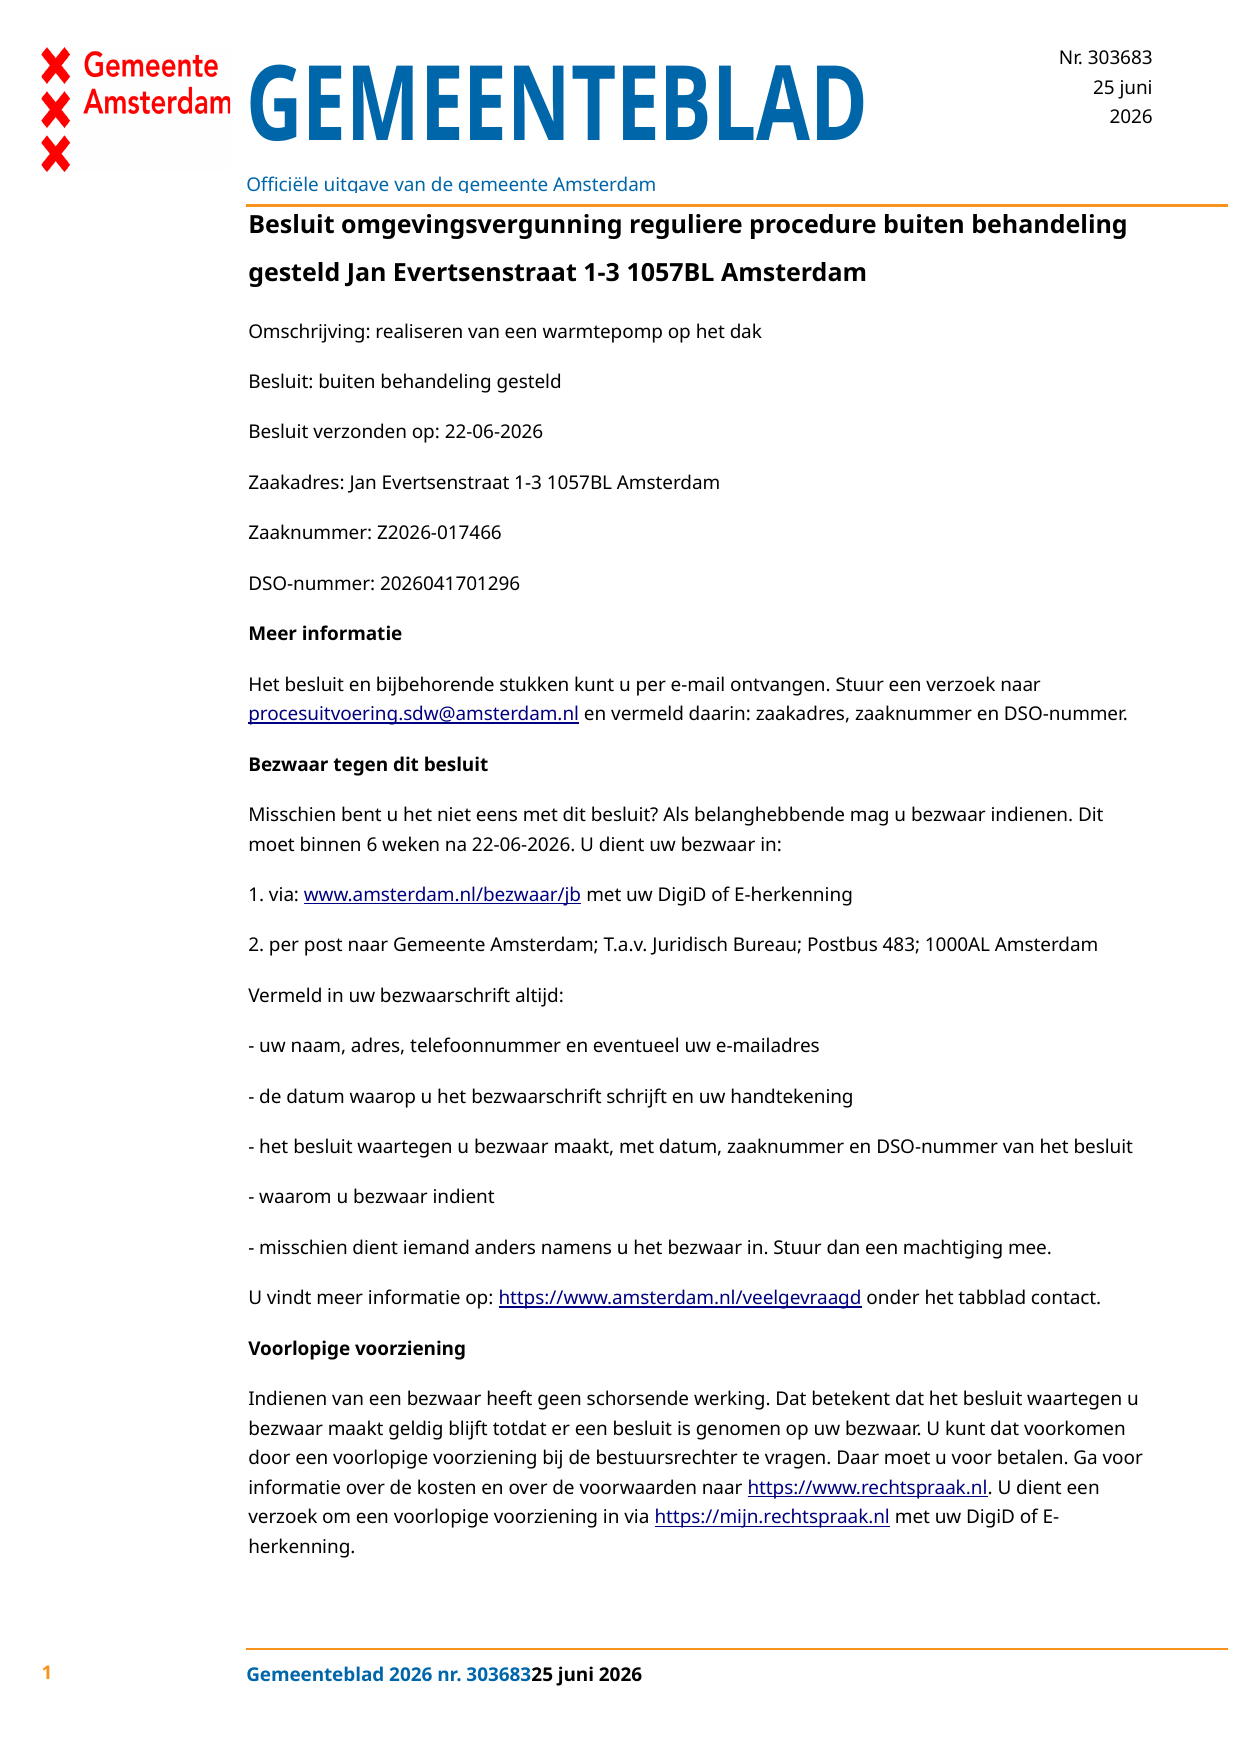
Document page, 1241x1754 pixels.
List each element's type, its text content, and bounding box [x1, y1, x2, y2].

text Indienen van een bezwaar heeft geen schorsende werking. Dat betekent dat het besluit waartegen u bezwaar maakt geldig blijft totdat er een besluit is genomen op uw bezwaar. U kunt dat voorkomen door een voorlopige voorziening bij de bestuursrechter te vragen. Daar moet u voor betalen. Ga voor informatie over de kosten en over de voorwaarden naar https://www.rechtspraak.nl. U dient een verzoek om een voorlopige voorziening in via https://mijn.rechtspraak.nl met uw DigiD of E-herkenning. [248, 1385, 1152, 1559]
text - de datum waarop u het bezwaarschrift schrijft en uw handtekening [248, 1083, 1152, 1109]
text - uw naam, adres, telefoonnummer en eventueel uw e-mailadres [248, 1032, 1152, 1058]
text 1. via: www.amsterdam.nl/bezwaar/jb met uw DigiD of E-herkenning [248, 881, 1152, 907]
picture [41, 47, 231, 172]
text Vermeld in uw bezwaarschrift altijd: [248, 982, 1152, 1008]
text Zaaknummer: Z2026-017466 [248, 519, 1152, 545]
text Voorlopige voorziening [248, 1335, 1152, 1361]
text Omschrijving: realiseren van een warmtepomp op het dak [248, 318, 1152, 344]
text DSO-nummer: 2026041701296 [248, 570, 1152, 596]
text 2. per post naar Gemeente Amsterdam; T.a.v. Juridisch Bureau; Postbus 483; 1000AL Amsterdam [248, 932, 1152, 957]
text - misschien dient iemand anders namens u het bezwaar in. Stuur dan een machtiging mee. [248, 1234, 1152, 1260]
text Zaakadres: Jan Evertsenstraat 1-3 1057BL Amsterdam [248, 469, 1152, 495]
text Misschien bent u het niet eens met dit besluit? Als belanghebbende mag u bezwaar indienen. Dit moet binnen 6 weken na 22-06-2026. U dient uw bezwaar in: [248, 801, 1152, 857]
text U vindt meer informatie op: https://www.amsterdam.nl/veelgevraagd onder het tabblad contact. [248, 1284, 1152, 1310]
text Besluit: buiten behandeling gesteld [248, 368, 1152, 394]
text - het besluit waartegen u bezwaar maakt, met datum, zaaknummer en DSO-nummer van het besluit [248, 1133, 1152, 1159]
text - waarom u bezwaar indient [248, 1184, 1152, 1209]
text Besluit verzonden op: 22-06-2026 [248, 419, 1152, 444]
text Meer informatie [248, 620, 1152, 646]
text Bezwaar tegen dit besluit [248, 751, 1152, 777]
text Het besluit en bijbehorende stukken kunt u per e-mail ontvangen. Stuur een verzoek naar procesuitvoering.sdw@amsterdam.nl en vermeld daarin: zaakadres, zaaknummer en DSO-nummer. [248, 671, 1152, 726]
text Besluit omgevingsvergunning reguliere procedure buiten behandeling gesteld Jan Evertsenstraat 1-3 1057BL Amsterdam [248, 207, 1152, 288]
